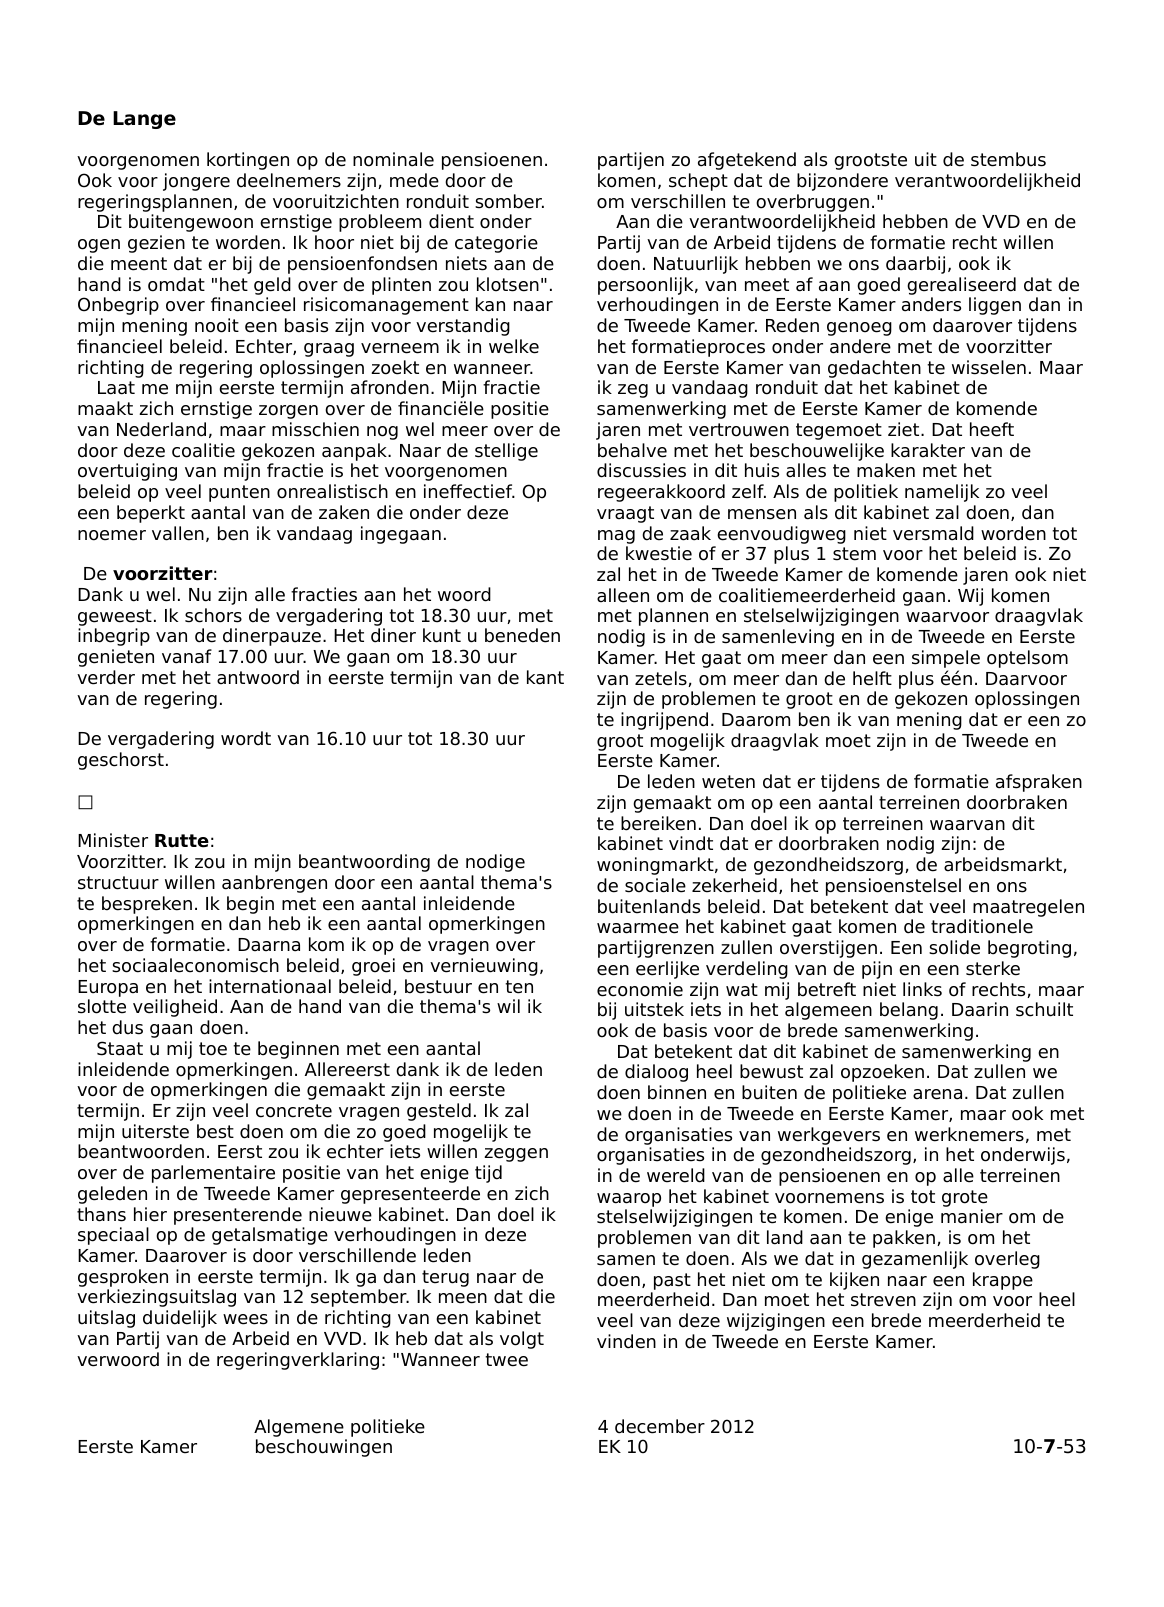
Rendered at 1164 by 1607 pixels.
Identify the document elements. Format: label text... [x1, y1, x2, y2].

text Laat me mijn eerste termijn afronden. Mijn fractie maakt zich ernstige zorgen over de financiële positie van Nederland, maar misschien nog wel meer over de door deze coalitie gekozen aanpak. Naar de stellige overtuiging van mijn fractie is het voorgenomen beleid op veel punten onrealistisch en ineffectief. Op een beperkt aantal van de zaken die onder deze noemer vallen, ben ik vandaag ingegaan. [77, 378, 567, 544]
text Voorzitter. Ik zou in mijn beantwoording de nodige structuur willen aanbrengen door een aantal thema's te bespreken. Ik begin met een aantal inleidende opmerkingen en dan heb ik een aantal opmerkingen over de formatie. Daarna kom ik op de vragen over het sociaaleconomisch beleid, groei en vernieuwing, Europa en het internationaal beleid, bestuur en ten slotte veiligheid. Aan de hand van die thema's wil ik het dus gaan doen. [77, 852, 567, 1039]
text De leden weten dat er tijdens de formatie afspraken zijn gemaakt om op een aantal terreinen doorbraken te bereiken. Dan doel ik op terreinen waarvan dit kabinet vindt dat er doorbraken nodig zijn: de woningmarkt, de gezondheidszorg, de arbeidsmarkt, de sociale zekerheid, het pensioenstelsel en ons buitenlands beleid. Dat betekent dat veel maatregelen waarmee het kabinet gaat komen de traditionele partijgrenzen zullen overstijgen. Een solide begroting, een eerlijke verdeling van de pijn en een sterke economie zijn wat mij betreft niet links of rechts, maar bij uitstek iets in het algemeen belang. Daarin schuilt ook de basis voor de brede samenwerking. [596, 772, 1087, 1042]
text Dit buitengewoon ernstige probleem dient onder ogen gezien te worden. Ik hoor niet bij de categorie die meent dat er bij de pensioenfondsen niets aan de hand is omdat "het geld over de plinten zou klotsen". Onbegrip over financieel risicomanagement kan naar mijn mening nooit een basis zijn voor verstandig financieel beleid. Echter, graag verneem ik in welke richting de regering oplossingen zoekt en wanneer. [77, 212, 567, 378]
text voorgenomen kortingen op de nominale pensioenen. Ook voor jongere deelnemers zijn, mede door de regeringsplannen, de vooruitzichten ronduit somber. [77, 150, 567, 212]
text partijen zo afgetekend als grootste uit de stembus komen, schept dat de bijzondere verantwoordelijkheid om verschillen te overbruggen." [596, 150, 1087, 212]
text De vergadering wordt van 16.10 uur tot 18.30 uur geschorst. [77, 729, 567, 771]
text Staat u mij toe te beginnen met een aantal inleidende opmerkingen. Allereerst dank ik de leden voor de opmerkingen die gemaakt zijn in eerste termijn. Er zijn veel concrete vragen gesteld. Ik zal mijn uiterste best doen om die zo goed mogelijk te beantwoorden. Eerst zou ik echter iets willen zeggen over de parlementaire positie van het enige tijd geleden in de Tweede Kamer gepresenteerde en zich thans hier presenterende nieuwe kabinet. Dan doel ik speciaal op de getalsmatige verhoudingen in deze Kamer. Daarover is door verschillende leden gesproken in eerste termijn. Ik ga dan terug naar de verkiezingsuitslag van 12 september. Ik meen dat die uitslag duidelijk wees in de richting van een kabinet van Partij van de Arbeid en VVD. Ik heb dat als volgt verwoord in de regeringverklaring: "Wanneer twee [77, 1039, 567, 1370]
text Dank u wel. Nu zijn alle fracties aan het woord geweest. Ik schors de vergadering tot 18.30 uur, met inbegrip van de dinerpauze. Het diner kunt u beneden genieten vanaf 17.00 uur. We gaan om 18.30 uur verder met het antwoord in eerste termijn van de kant van de regering. [77, 585, 567, 709]
text Aan die verantwoordelijkheid hebben de VVD en de Partij van de Arbeid tijdens de formatie recht willen doen. Natuurlijk hebben we ons daarbij, ook ik persoonlijk, van meet af aan goed gerealiseerd dat de verhoudingen in de Eerste Kamer anders liggen dan in de Tweede Kamer. Reden genoeg om daarover tijdens het formatieproces onder andere met de voorzitter van de Eerste Kamer van gedachten te wisselen. Maar ik zeg u vandaag ronduit dat het kabinet de samenwerking met de Eerste Kamer de komende jaren met vertrouwen tegemoet ziet. Dat heeft behalve met het beschouwelijke karakter van de discussies in dit huis alles te maken met het regeerakkoord zelf. Als de politiek namelijk zo veel vraagt van de mensen als dit kabinet zal doen, dan mag de zaak eenvoudigweg niet versmald worden tot de kwestie of er 37 plus 1 stem voor het beleid is. Zo zal het in de Tweede Kamer de komende jaren ook niet alleen om de coalitiemeerderheid gaan. Wij komen met plannen en stelselwijzigingen waarvoor draagvlak nodig is in de samenleving en in de Tweede en Eerste Kamer. Het gaat om meer dan een simpele optelsom van zetels, om meer dan de helft plus één. Daarvoor zijn de problemen te groot en de gekozen oplossingen te ingrijpend. Daarom ben ik van mening dat er een zo groot mogelijk draagvlak moet zijn in de Tweede en Eerste Kamer. [596, 212, 1087, 772]
text Dat betekent dat dit kabinet de samenwerking en de dialoog heel bewust zal opzoeken. Dat zullen we doen binnen en buiten de politieke arena. Dat zullen we doen in de Tweede en Eerste Kamer, maar ook met de organisaties van werkgevers en werknemers, met organisaties in de gezondheidszorg, in het onderwijs, in de wereld van de pensioenen en op alle terreinen waarop het kabinet voornemens is tot grote stelselwijzigingen te komen. De enige manier om de problemen van dit land aan te pakken, is om het samen te doen. Als we dat in gezamenlijk overleg doen, past het niet om te kijken naar een krappe meerderheid. Dan moet het streven zijn om voor heel veel van deze wijzigingen een brede meerderheid te vinden in de Tweede en Eerste Kamer. [596, 1042, 1087, 1352]
text Minister Rutte: [77, 831, 567, 852]
text □ [77, 791, 567, 811]
text De voorzitter: [77, 564, 567, 585]
